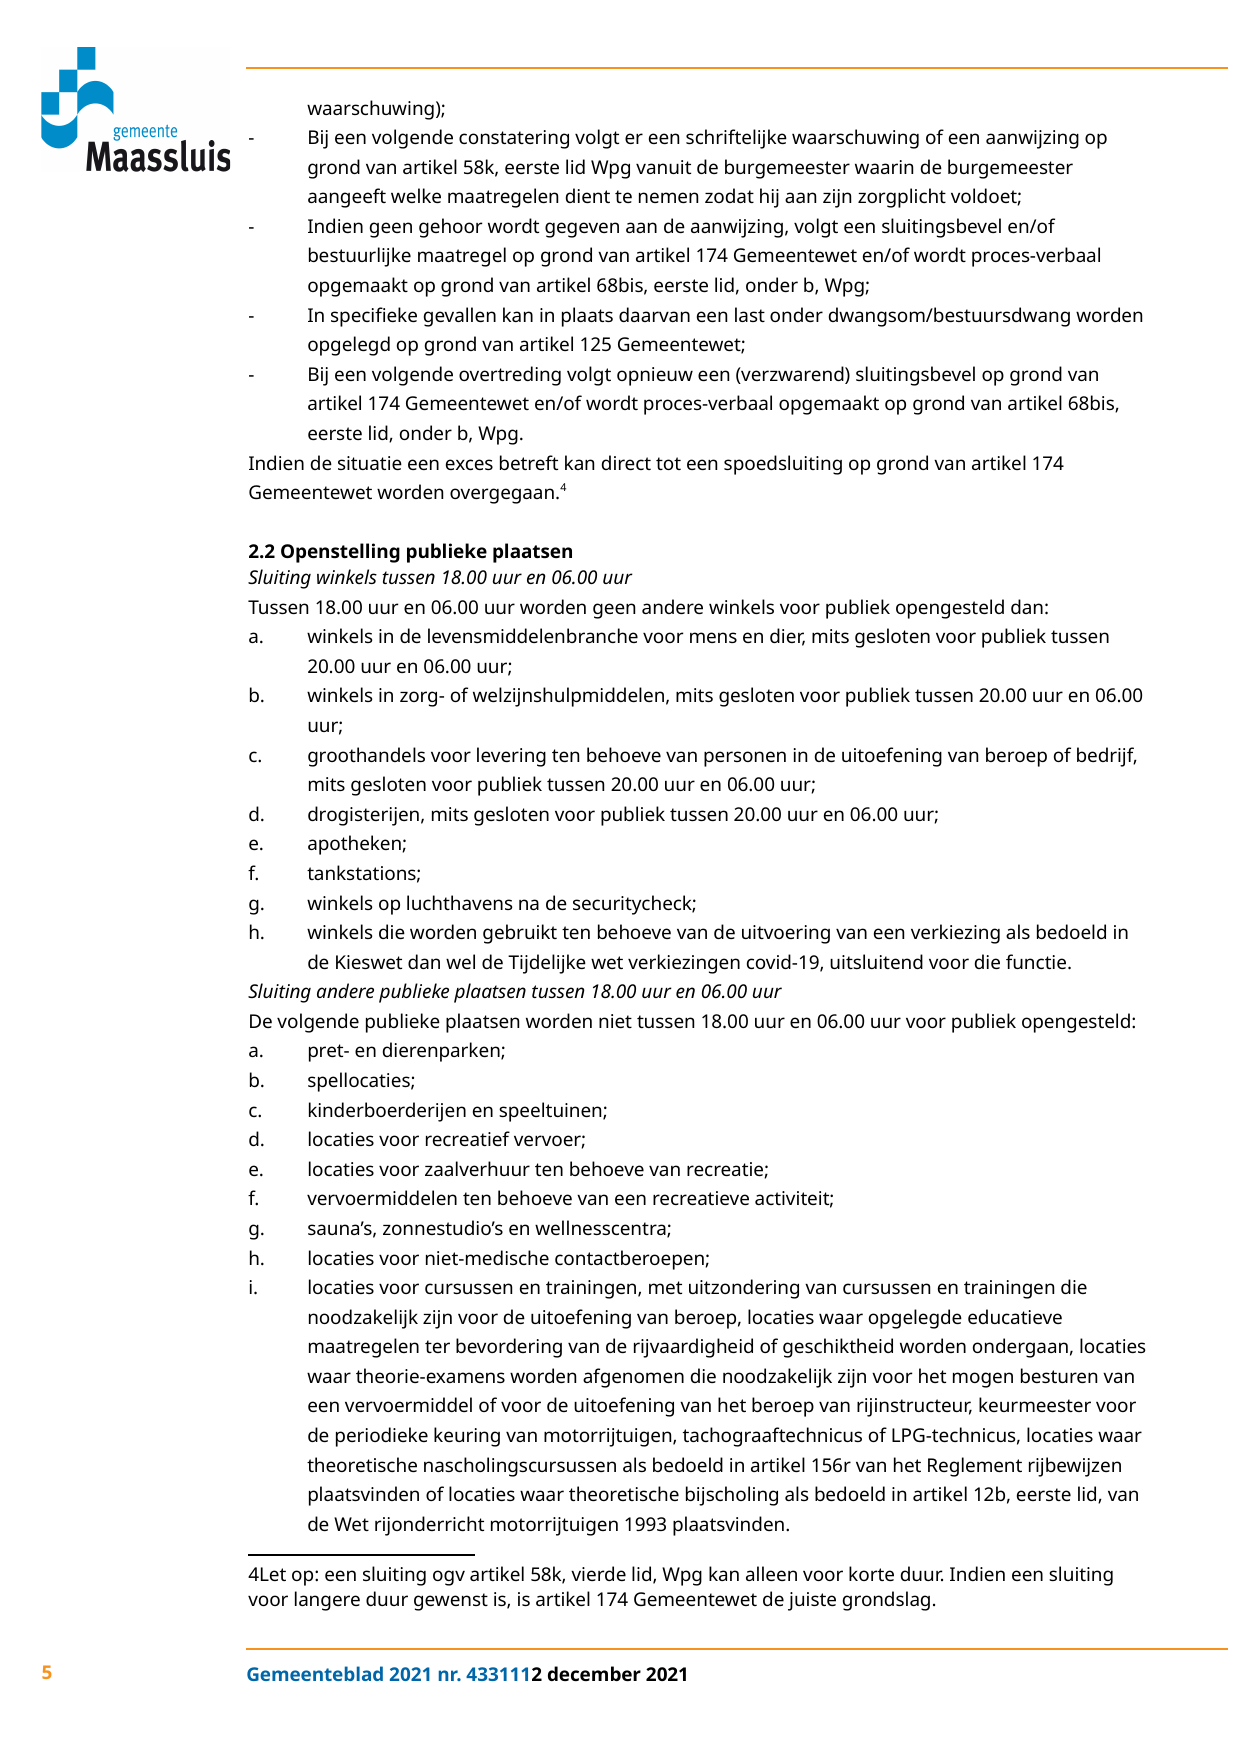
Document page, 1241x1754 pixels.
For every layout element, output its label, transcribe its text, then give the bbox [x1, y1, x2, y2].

list drogisterijen, mits gesloten voor publiek tussen 20.00 uur en 06.00 uur; [248, 801, 1152, 827]
list pret- en dierenparken; [248, 1038, 1152, 1063]
list winkels op luchthavens na de securitycheck; [248, 890, 1152, 915]
list winkels in de levensmiddelenbranche voor mens en dier, mits gesloten voor publiek tussen 20.00 uur en 06.00 uur; [248, 623, 1152, 679]
list locaties voor niet-medische contactberoepen; [248, 1245, 1152, 1270]
list locaties voor zaalverhuur ten behoeve van recreatie; [248, 1156, 1152, 1182]
list sauna’s, zonnestudio’s en wellnesscentra; [248, 1215, 1152, 1241]
picture [41, 47, 77, 92]
text Let op: een sluiting ogv artikel 58k, vierde lid, Wpg kan alleen voor korte duur. Indien een sluiting voor langere duur gewenst is, is artikel 174 Gemeentewet de juiste grondslag. [248, 1561, 1152, 1612]
text Sluiting winkels tussen 18.00 uur en 06.00 uur [248, 564, 1152, 590]
text De volgende publieke plaatsen worden niet tussen 18.00 uur en 06.00 uur voor publiek opengesteld: [248, 1008, 1152, 1034]
list Bij een volgende overtreding volgt opnieuw een (verzwarend) sluitingsbevel op grond van artikel 174 Gemeentewet en/of wordt proces-verbaal opgemaakt op grond van artikel 68bis, eerste lid, onder b, Wpg. [248, 361, 1152, 446]
text Tussen 18.00 uur en 06.00 uur worden geen andere winkels voor publiek opengesteld dan: [248, 594, 1152, 619]
picture [41, 47, 231, 172]
text Indien de situatie een exces betreft kan direct tot een spoedsluiting op grond van artikel 174 Gemeentewet worden overgegaan. [248, 450, 1152, 505]
list locaties voor cursussen en trainingen, met uitzondering van cursussen en trainingen die noodzakelijk zijn voor de uitoefening van beroep, locaties waar opgelegde educatieve maatregelen ter bevordering van de rijvaardigheid of geschiktheid worden ondergaan, locaties waar theorie-examens worden afgenomen die noodzakelijk zijn voor het mogen besturen van een vervoermiddel of voor de uitoefening van het beroep van rijinstructeur, keurmeester voor de periodieke keuring van motorrijtuigen, tachograaftechnicus of LPG-technicus, locaties waar theoretische nascholingscursussen als bedoeld in artikel 156r van het Reglement rijbewijzen plaatsvinden of locaties waar theoretische bijscholing als bedoeld in artikel 12b, eerste lid, van de Wet rijonderricht motorrijtuigen 1993 plaatsvinden. [248, 1274, 1152, 1537]
text Sluiting andere publieke plaatsen tussen 18.00 uur en 06.00 uur [248, 978, 1152, 1004]
list winkels die worden gebruikt ten behoeve van de uitvoering van een verkiezing als bedoeld in de Kieswet dan wel de Tijdelijke wet verkiezingen covid-19, uitsluitend voor die functie. [248, 919, 1152, 974]
list spellocaties; [248, 1067, 1152, 1093]
list Bij een volgende constatering volgt er een schriftelijke waarschuwing of een aanwijzing op grond van artikel 58k, eerste lid Wpg vanuit de burgemeester waarin de burgemeester aangeeft welke maatregelen dient te nemen zodat hij aan zijn zorgplicht voldoet; [248, 124, 1152, 209]
list groothandels voor levering ten behoeve van personen in de uitoefening van beroep of bedrijf, mits gesloten voor publiek tussen 20.00 uur en 06.00 uur; [248, 742, 1152, 797]
list winkels in zorg- of welzijnshulpmiddelen, mits gesloten voor publiek tussen 20.00 uur en 06.00 uur; [248, 683, 1152, 738]
list In specifieke gevallen kan in plaats daarvan een last onder dwangsom/bestuursdwang worden opgelegd op grond van artikel 125 Gemeentewet; [248, 302, 1152, 357]
text 2.2 Openstelling publieke plaatsen [248, 538, 1152, 564]
list kinderboerderijen en speeltuinen; [248, 1097, 1152, 1122]
list waarschuwing); [248, 95, 1152, 121]
list tankstations; [248, 860, 1152, 886]
list locaties voor recreatief vervoer; [248, 1126, 1152, 1152]
list vervoermiddelen ten behoeve van een recreatieve activiteit; [248, 1186, 1152, 1211]
list Indien geen gehoor wordt gegeven aan de aanwijzing, volgt een sluitingsbevel en/of bestuurlijke maatregel op grond van artikel 174 Gemeentewet en/of wordt proces-verbaal opgemaakt op grond van artikel 68bis, eerste lid, onder b, Wpg; [248, 213, 1152, 298]
list apotheken; [248, 831, 1152, 856]
